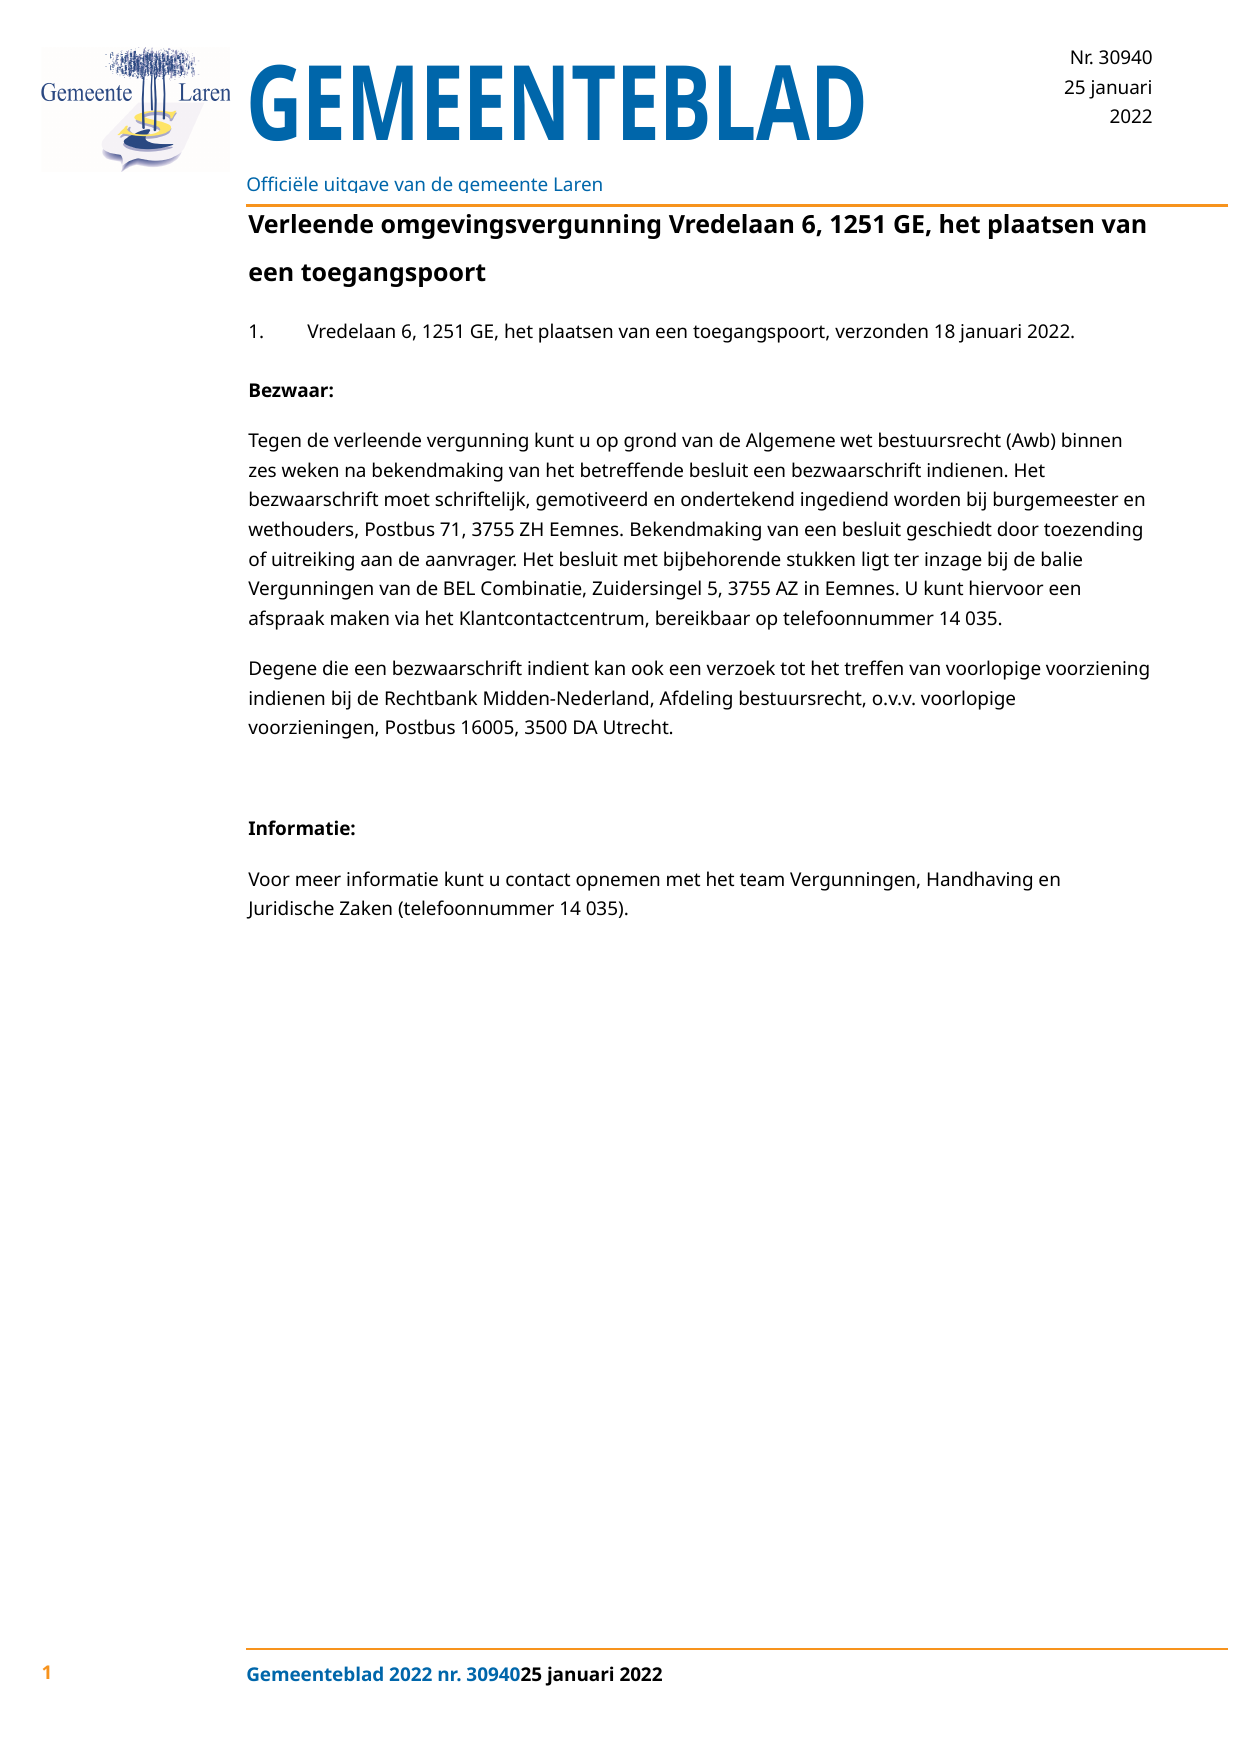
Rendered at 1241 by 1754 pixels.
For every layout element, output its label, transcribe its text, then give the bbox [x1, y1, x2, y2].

text Verleende omgevingsvergunning Vredelaan 6, 1251 GE, het plaatsen van een toegangspoort [248, 207, 1152, 288]
picture [41, 47, 231, 172]
text Degene die een bezwaarschrift indient kan ook een verzoek tot het treffen van voorlopige voorziening indienen bij de Rechtbank Midden-Nederland, Afdeling bestuursrecht, o.v.v. voorlopige voorzieningen, Postbus 16005, 3500 DA Utrecht. [248, 655, 1152, 740]
text Tegen de verleende vergunning kunt u op grond van de Algemene wet bestuursrecht (Awb) binnen zes weken na bekendmaking van het betreffende besluit een bezwaarschrift indienen. Het bezwaarschrift moet schriftelijk, gemotiveerd en ondertekend ingediend worden bij burgemeester en wethouders, Postbus 71, 3755 ZH Eemnes. Bekendmaking van een besluit geschiedt door toezending of uitreiking aan de aanvrager. Het besluit met bijbehorende stukken ligt ter inzage bij de balie Vergunningen van de BEL Combinatie, Zuidersingel 5, 3755 AZ in Eemnes. U kunt hiervoor een afspraak maken via het Klantcontactcentrum, bereikbaar op telefoonnummer 14 035. [248, 427, 1152, 631]
text Bezwaar: [248, 377, 1152, 403]
text Informatie: [248, 815, 1152, 841]
text Voor meer informatie kunt u contact opnemen met het team Vergunningen, Handhaving en Juridische Zaken (telefoonnummer 14 035). [248, 866, 1152, 921]
list Vredelaan 6, 1251 GE, het plaatsen van een toegangspoort, verzonden 18 januari 2022. [248, 318, 1152, 344]
